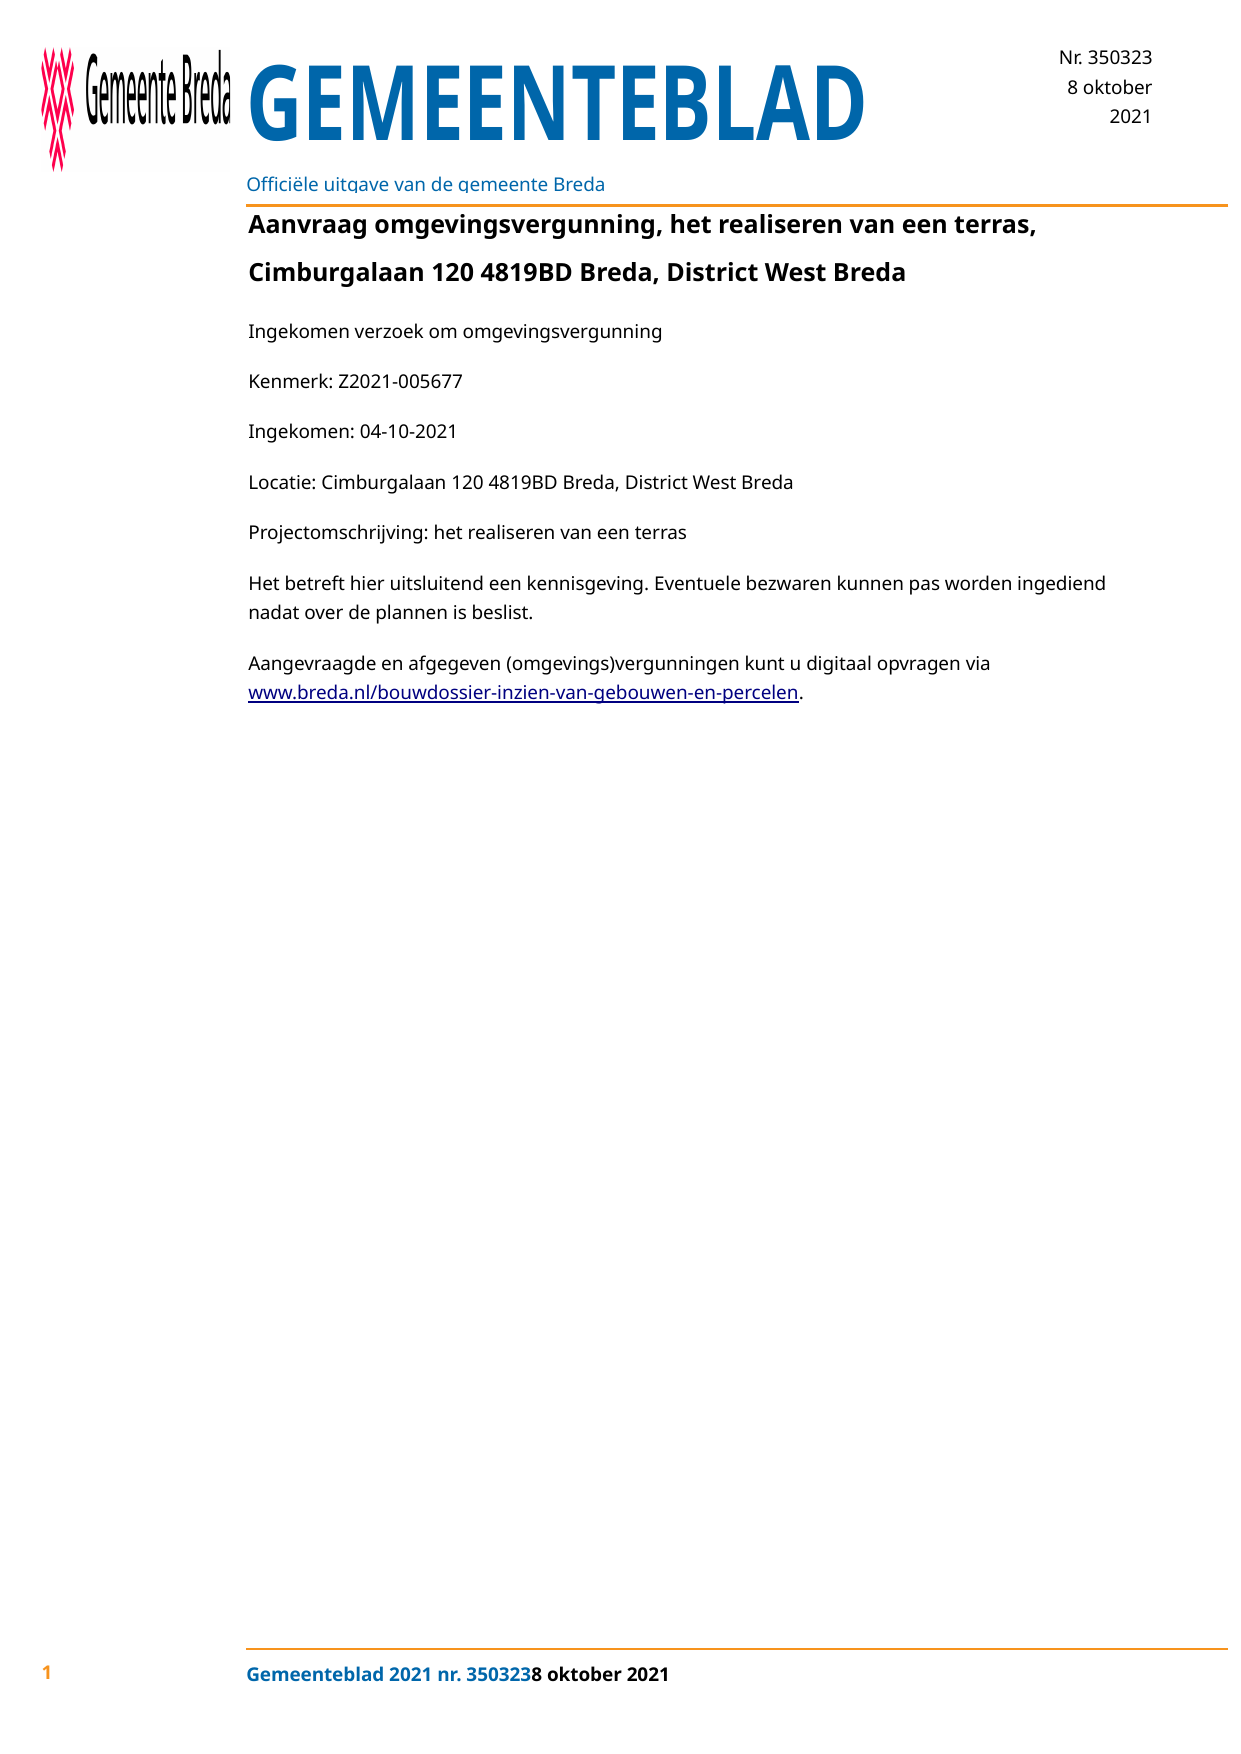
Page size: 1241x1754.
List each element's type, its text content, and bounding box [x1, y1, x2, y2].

text Kenmerk: Z2021-005677 [248, 368, 1152, 394]
text Aangevraagde en afgegeven (omgevings)vergunningen kunt u digitaal opvragen via www.breda.nl/bouwdossier-inzien-van-gebouwen-en-percelen. [248, 650, 1152, 705]
text Ingekomen: 04-10-2021 [248, 419, 1152, 444]
text Aanvraag omgevingsvergunning, het realiseren van een terras, Cimburgalaan 120 4819BD Breda, District West Breda [248, 207, 1152, 288]
picture [41, 47, 231, 172]
text Locatie: Cimburgalaan 120 4819BD Breda, District West Breda [248, 469, 1152, 495]
text Projectomschrijving: het realiseren van een terras [248, 519, 1152, 545]
text Ingekomen verzoek om omgevingsvergunning [248, 318, 1152, 344]
text Het betreft hier uitsluitend een kennisgeving. Eventuele bezwaren kunnen pas worden ingediend nadat over de plannen is beslist. [248, 570, 1152, 625]
